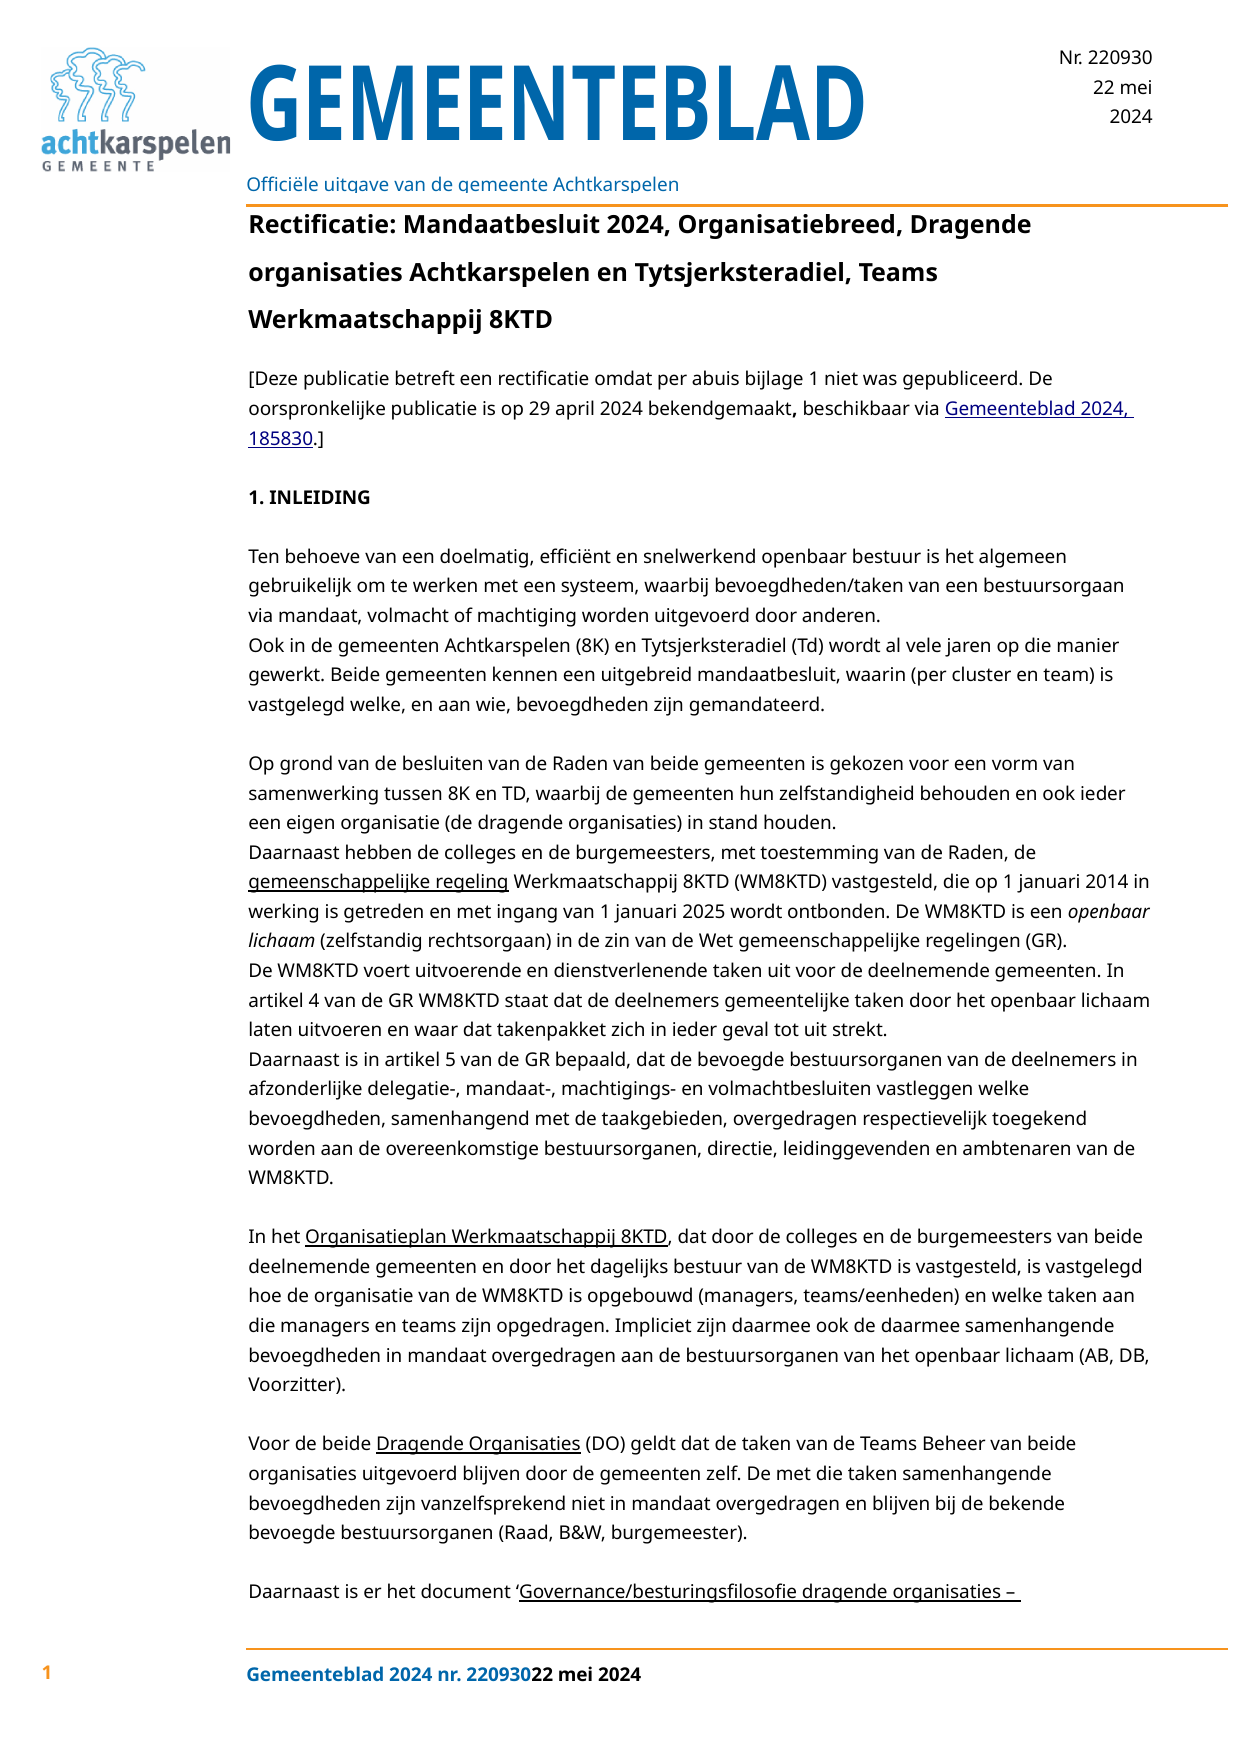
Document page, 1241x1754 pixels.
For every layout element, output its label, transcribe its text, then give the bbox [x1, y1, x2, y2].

text Voor de beide Dragende Organisaties (DO) geldt dat de taken van de Teams Beheer van beide organisaties uitgevoerd blijven door de gemeenten zelf. De met die taken samenhangende bevoegdheden zijn vanzelfsprekend niet in mandaat overgedragen en blijven bij de bekende bevoegde bestuursorganen (Raad, B&W, burgemeester). [248, 1431, 1152, 1545]
text Ten behoeve van een doelmatig, efficiënt en snelwerkend openbaar bestuur is het algemeen gebruikelijk om te werken met een systeem, waarbij bevoegdheden/taken van een bestuursorgaan via mandaat, volmacht of machtiging worden uitgevoerd door anderen. [248, 543, 1152, 628]
text 1. INLEIDING [248, 484, 1152, 509]
text Op grond van de besluiten van de Raden van beide gemeenten is gekozen voor een vorm van samenwerking tussen 8K en TD, waarbij de gemeenten hun zelfstandigheid behouden en ook ieder een eigen organisatie (de dragende organisaties) in stand houden. [248, 750, 1152, 835]
text Ook in de gemeenten Achtkarspelen (8K) en Tytsjerksteradiel (Td) wordt al vele jaren op die manier gewerkt. Beide gemeenten kennen een uitgebreid mandaatbesluit, waarin (per cluster en team) is vastgelegd welke, en aan wie, bevoegdheden zijn gemandateerd. [248, 632, 1152, 717]
text Rectificatie: Mandaatbesluit 2024, Organisatiebreed, Dragende organisaties Achtkarspelen en Tytsjerksteradiel, Teams Werkmaatschappij 8KTD [248, 207, 1152, 336]
text [Deze publicatie betreft een rectificatie omdat per abuis bijlage 1 niet was gepubliceerd. De oorspronkelijke publicatie is op 29 april 2024 bekendgemaakt, beschikbaar via Gemeenteblad 2024, 185830.] [248, 366, 1152, 450]
text Daarnaast is er het document ‘Governance/besturingsfilosofie dragende organisaties – [248, 1578, 1152, 1604]
text Daarnaast is in artikel 5 van de GR bepaald, dat de bevoegde bestuursorganen van de deelnemers in afzonderlijke delegatie-, mandaat-, machtigings- en volmachtbesluiten vastleggen welke bevoegdheden, samenhangend met de taakgebieden, overgedragen respectievelijk toegekend worden aan de overeenkomstige bestuursorganen, directie, leidinggevenden en ambtenaren van de WM8KTD. [248, 1046, 1152, 1190]
text Daarnaast hebben de colleges en de burgemeesters, met toestemming van de Raden, de gemeenschappelijke regeling Werkmaatschappij 8KTD (WM8KTD) vastgesteld, die op 1 januari 2014 in werking is getreden en met ingang van 1 januari 2025 wordt ontbonden. De WM8KTD is een openbaar lichaam (zelfstandig rechtsorgaan) in de zin van de Wet gemeenschappelijke regelingen (GR). [248, 839, 1152, 953]
picture [41, 47, 231, 172]
text De WM8KTD voert uitvoerende en dienstverlenende taken uit voor de deelnemende gemeenten. In artikel 4 van de GR WM8KTD staat dat de deelnemers gemeentelijke taken door het openbaar lichaam laten uitvoeren en waar dat takenpakket zich in ieder geval tot uit strekt. [248, 957, 1152, 1042]
text In het Organisatieplan Werkmaatschappij 8KTD, dat door de colleges en de burgemeesters van beide deelnemende gemeenten en door het dagelijks bestuur van de WM8KTD is vastgesteld, is vastgelegd hoe de organisatie van de WM8KTD is opgebouwd (managers, teams/eenheden) en welke taken aan die managers en teams zijn opgedragen. Impliciet zijn daarmee ook de daarmee samenhangende bevoegdheden in mandaat overgedragen aan de bestuursorganen van het openbaar lichaam (AB, DB, Voorzitter). [248, 1223, 1152, 1397]
